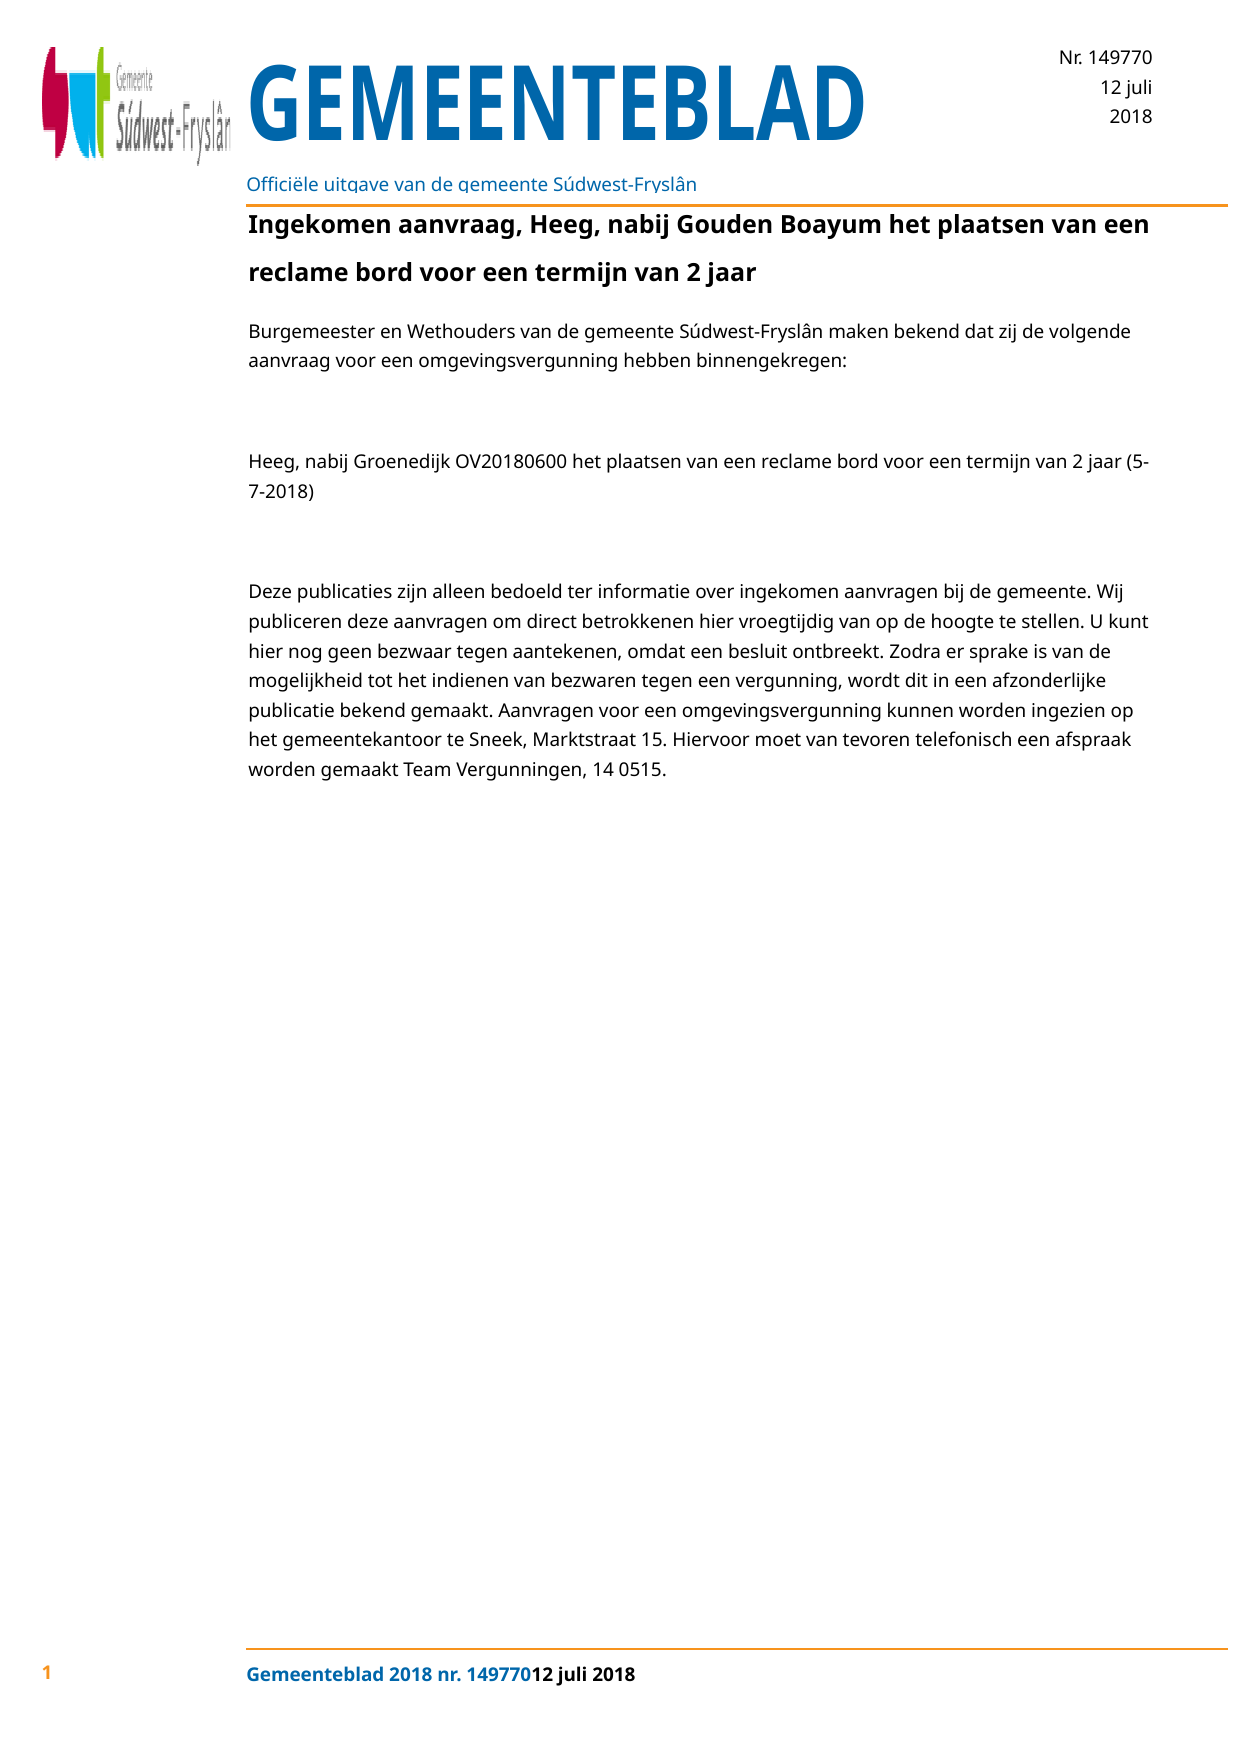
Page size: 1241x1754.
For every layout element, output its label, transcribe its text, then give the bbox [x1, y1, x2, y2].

text Ingekomen aanvraag, Heeg, nabij Gouden Boayum het plaatsen van een reclame bord voor een termijn van 2 jaar [248, 207, 1152, 288]
text Burgemeester en Wethouders van de gemeente Súdwest-Fryslân maken bekend dat zij de volgende aanvraag voor een omgevingsvergunning hebben binnengekregen: [248, 318, 1152, 373]
text Deze publicaties zijn alleen bedoeld ter informatie over ingekomen aanvragen bij de gemeente. Wij publiceren deze aanvragen om direct betrokkenen hier vroegtijdig van op de hoogte te stellen. U kunt hier nog geen bezwaar tegen aantekenen, omdat een besluit ontbreekt. Zodra er sprake is van de mogelijkheid tot het indienen van bezwaren tegen een vergunning, wordt dit in een afzonderlijke publicatie bekend gemaakt. Aanvragen voor een omgevingsvergunning kunnen worden ingezien op het gemeentekantoor te Sneek, Marktstraat 15. Hiervoor moet van tevoren telefonisch een afspraak worden gemaakt Team Vergunningen, 14 0515. [248, 579, 1152, 782]
text Heeg, nabij Groenedijk OV20180600 het plaatsen van een reclame bord voor een termijn van 2 jaar (5-7-2018) [248, 448, 1152, 504]
picture [41, 47, 231, 172]
